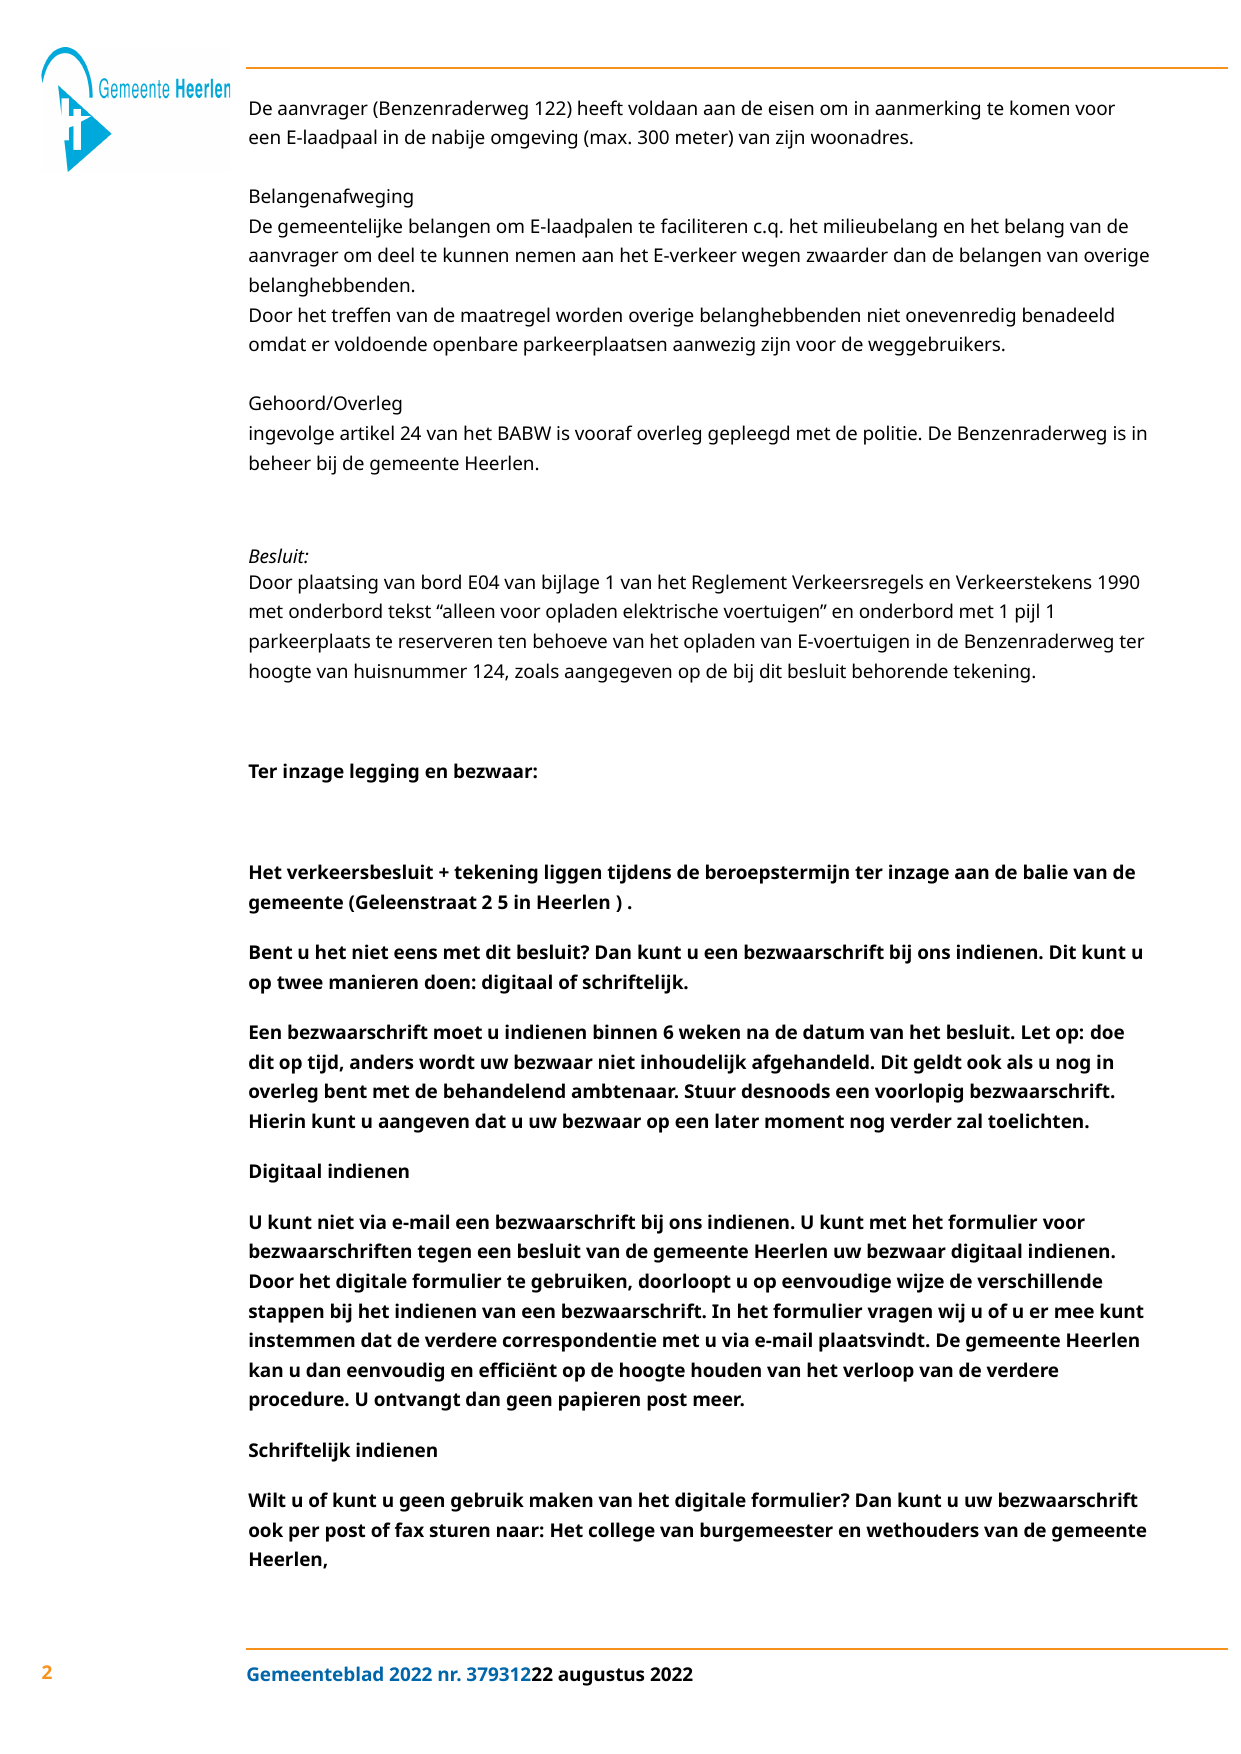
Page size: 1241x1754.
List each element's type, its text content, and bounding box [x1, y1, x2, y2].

text De gemeentelijke belangen om E-laadpalen te faciliteren c.q. het milieubelang en het belang van de aanvrager om deel te kunnen nemen aan het E-verkeer wegen zwaarder dan de belangen van overige belanghebbenden. [248, 213, 1152, 298]
text Een bezwaarschrift moet u indienen binnen 6 weken na de datum van het besluit. Let op: doe dit op tijd, anders wordt uw bezwaar niet inhoudelijk afgehandeld. Dit geldt ook als u nog in overleg bent met de behandelend ambtenaar. Stuur desnoods een voorlopig bezwaarschrift. Hierin kunt u aangeven dat u uw bezwaar op een later moment nog verder zal toelichten. [248, 1019, 1152, 1134]
text Bent u het niet eens met dit besluit? Dan kunt u een bezwaarschrift bij ons indienen. Dit kunt u op twee manieren doen: digitaal of schriftelijk. [248, 939, 1152, 995]
text Schriftelijk indienen [248, 1437, 1152, 1463]
picture [41, 47, 59, 70]
text Het verkeersbesluit + tekening liggen tijdens de beroepstermijn ter inzage aan de balie van de gemeente (Geleenstraat 2 5 in Heerlen ) . [248, 859, 1152, 915]
text De aanvrager (Benzenraderweg 122) heeft voldaan aan de eisen om in aanmerking te komen voor een E-laadpaal in de nabije omgeving (max. 300 meter) van zijn woonadres. [248, 95, 1152, 150]
picture [41, 47, 231, 172]
text Digitaal indienen [248, 1159, 1152, 1184]
text Belangenafweging [248, 183, 1152, 209]
text Ter inzage legging en bezwaar: [248, 759, 1152, 784]
text Besluit: [248, 543, 1152, 569]
text Door plaatsing van bord E04 van bijlage 1 van het Reglement Verkeersregels en Verkeerstekens 1990 met onderbord tekst “alleen voor opladen elektrische voertuigen” en onderbord met 1 pijl 1 parkeerplaats te reserveren ten behoeve van het opladen van E-voertuigen in de Benzenraderweg ter hoogte van huisnummer 124, zoals aangegeven op de bij dit besluit behorende tekening. [248, 569, 1152, 683]
text Gehoord/Overleg [248, 391, 1152, 416]
text Wilt u of kunt u geen gebruik maken van het digitale formulier? Dan kunt u uw bezwaarschrift ook per post of fax sturen naar: Het college van burgemeester en wethouders van de gemeente Heerlen, [248, 1487, 1152, 1572]
text ingevolge artikel 24 van het BABW is vooraf overleg gepleegd met de politie. De Benzenraderweg is in beheer bij de gemeente Heerlen. [248, 420, 1152, 476]
text Door het treffen van de maatregel worden overige belanghebbenden niet onevenredig benadeeld omdat er voldoende openbare parkeerplaatsen aanwezig zijn voor de weggebruikers. [248, 302, 1152, 357]
text U kunt niet via e-mail een bezwaarschrift bij ons indienen. U kunt met het formulier voor bezwaarschriften tegen een besluit van de gemeente Heerlen uw bezwaar digitaal indienen. Door het digitale formulier te gebruiken, doorloopt u op eenvoudige wijze de verschillende stappen bij het indienen van een bezwaarschrift. In het formulier vragen wij u of u er mee kunt instemmen dat de verdere correspondentie met u via e-mail plaatsvindt. De gemeente Heerlen kan u dan eenvoudig en efficiënt op de hoogte houden van het verloop van de verdere procedure. U ontvangt dan geen papieren post meer. [248, 1209, 1152, 1412]
